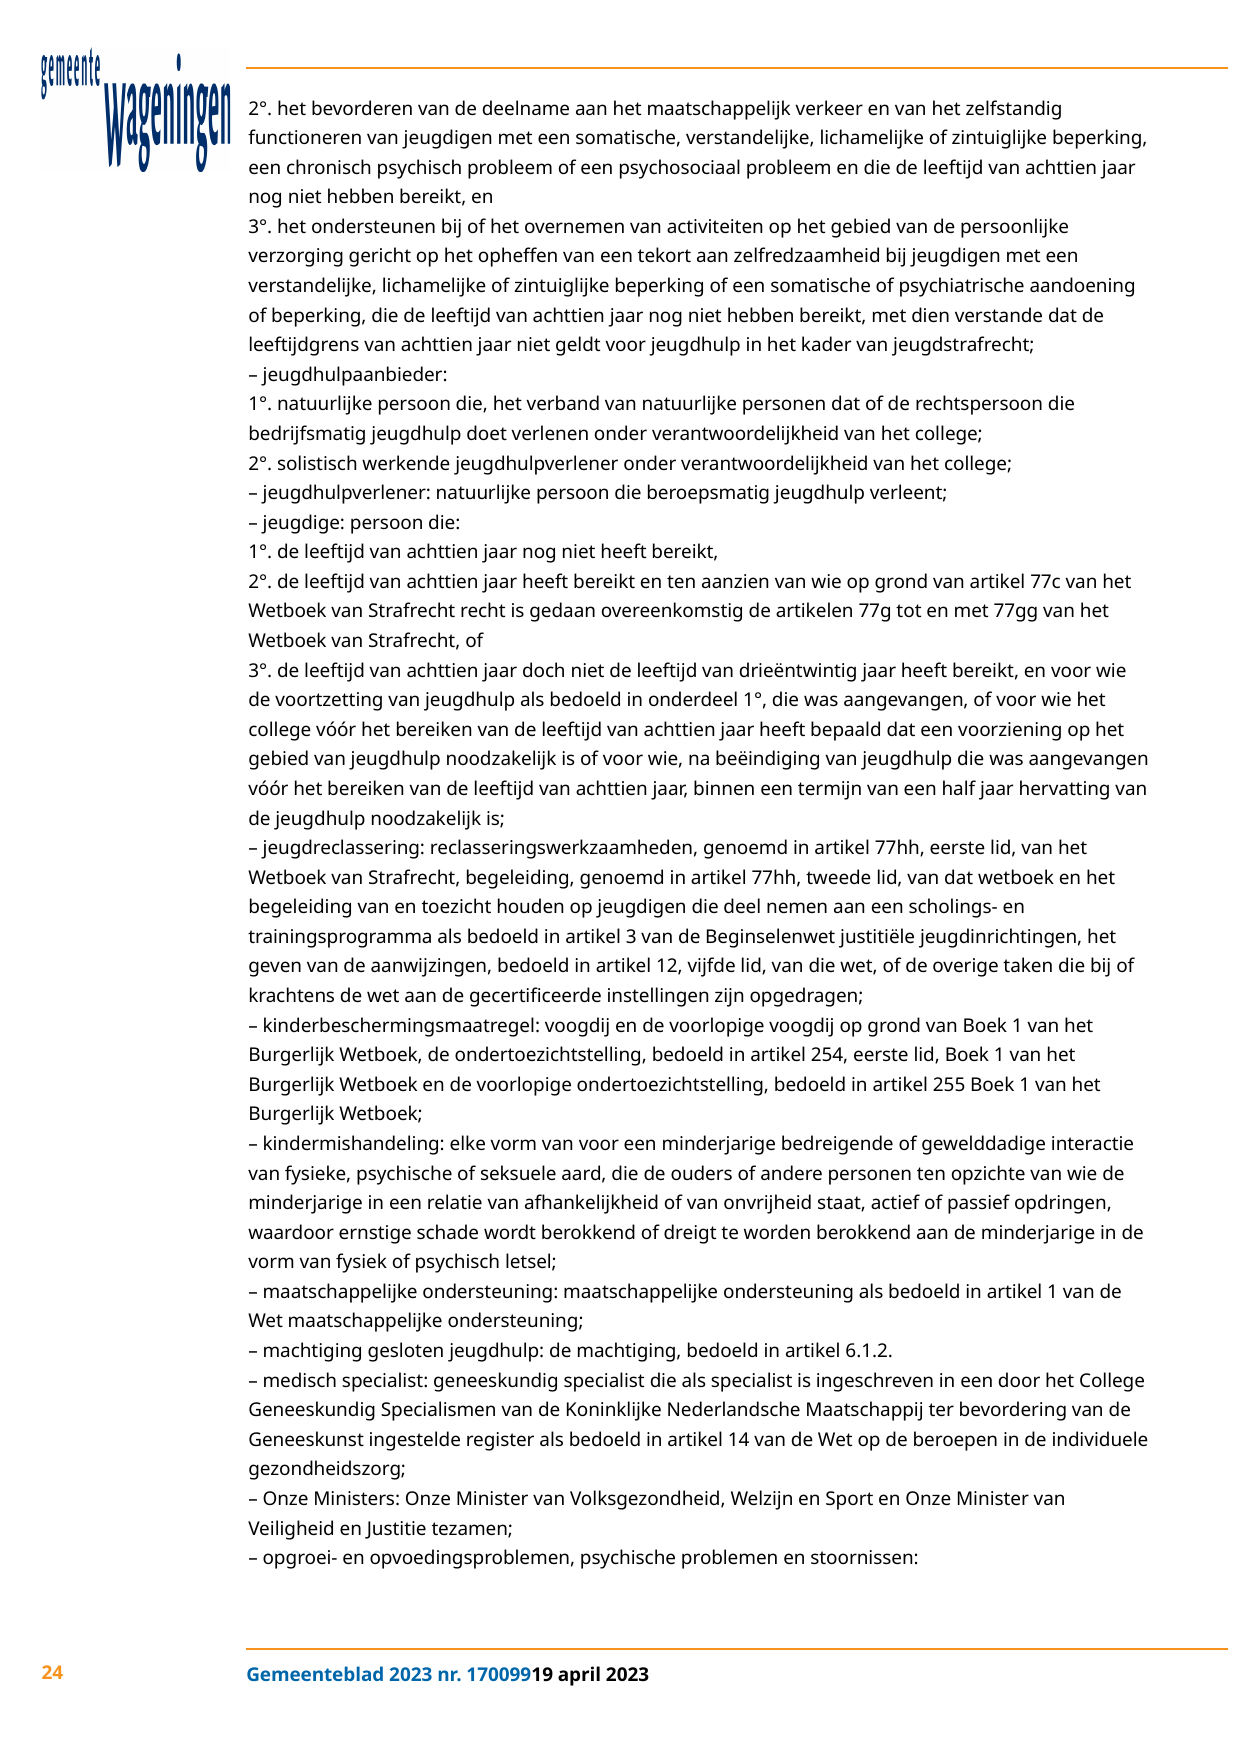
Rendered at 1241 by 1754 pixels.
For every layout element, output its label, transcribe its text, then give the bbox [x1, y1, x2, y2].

text – Onze Ministers: Onze Minister van Volksgezondheid, Welzijn en Sport en Onze Minister van Veiligheid en Justitie tezamen; [248, 1485, 1152, 1541]
text – kinderbeschermingsmaatregel: voogdij en de voorlopige voogdij op grond van Boek 1 van het Burgerlijk Wetboek, de ondertoezichtstelling, bedoeld in artikel 254, eerste lid, Boek 1 van het Burgerlijk Wetboek en de voorlopige ondertoezichtstelling, bedoeld in artikel 255 Boek 1 van het Burgerlijk Wetboek; [248, 1012, 1152, 1126]
text – maatschappelijke ondersteuning: maatschappelijke ondersteuning als bedoeld in artikel 1 van de Wet maatschappelijke ondersteuning; [248, 1278, 1152, 1333]
text – jeugdhulpaanbieder: [248, 361, 1152, 387]
text – kindermishandeling: elke vorm van voor een minderjarige bedreigende of gewelddadige interactie van fysieke, psychische of seksuele aard, die de ouders of andere personen ten opzichte van wie de minderjarige in een relatie van afhankelijkheid of van onvrijheid staat, actief of passief opdringen, waardoor ernstige schade wordt berokkend of dreigt te worden berokkend aan de minderjarige in de vorm van fysiek of psychisch letsel; [248, 1130, 1152, 1274]
text – opgroei- en opvoedingsproblemen, psychische problemen en stoornissen: [248, 1544, 1152, 1570]
text 1°. de leeftijd van achttien jaar nog niet heeft bereikt, [248, 538, 1152, 564]
text 3°. het ondersteunen bij of het overnemen van activiteiten op het gebied van de persoonlijke verzorging gericht op het opheffen van een tekort aan zelfredzaamheid bij jeugdigen met een verstandelijke, lichamelijke of zintuiglijke beperking of een somatische of psychiatrische aandoening of beperking, die de leeftijd van achttien jaar nog niet hebben bereikt, met dien verstande dat de leeftijdgrens van achttien jaar niet geldt voor jeugdhulp in het kader van jeugdstrafrecht; [248, 213, 1152, 357]
text – jeugdige: persoon die: [248, 509, 1152, 535]
text – jeugdreclassering: reclasseringswerkzaamheden, genoemd in artikel 77hh, eerste lid, van het Wetboek van Strafrecht, begeleiding, genoemd in artikel 77hh, tweede lid, van dat wetboek en het begeleiding van en toezicht houden op jeugdigen die deel nemen aan een scholings- en trainingsprogramma als bedoeld in artikel 3 van de Beginselenwet justitiële jeugdinrichtingen, het geven van de aanwijzingen, bedoeld in artikel 12, vijfde lid, van die wet, of de overige taken die bij of krachtens de wet aan de gecertificeerde instellingen zijn opgedragen; [248, 834, 1152, 1008]
picture [41, 47, 231, 172]
text 1°. natuurlijke persoon die, het verband van natuurlijke personen dat of de rechtspersoon die bedrijfsmatig jeugdhulp doet verlenen onder verantwoordelijkheid van het college; [248, 391, 1152, 446]
text 2°. het bevorderen van de deelname aan het maatschappelijk verkeer en van het zelfstandig functioneren van jeugdigen met een somatische, verstandelijke, lichamelijke of zintuiglijke beperking, een chronisch psychisch probleem of een psychosociaal probleem en die de leeftijd van achttien jaar nog niet hebben bereikt, en [248, 95, 1152, 209]
text – medisch specialist: geneeskundig specialist die als specialist is ingeschreven in een door het College Geneeskundig Specialismen van de Koninklijke Nederlandsche Maatschappij ter bevordering van de Geneeskunst ingestelde register als bedoeld in artikel 14 van de Wet op de beroepen in de individuele gezondheidszorg; [248, 1367, 1152, 1481]
text – jeugdhulpverlener: natuurlijke persoon die beroepsmatig jeugdhulp verleent; [248, 479, 1152, 505]
text 3°. de leeftijd van achttien jaar doch niet de leeftijd van drieëntwintig jaar heeft bereikt, en voor wie de voortzetting van jeugdhulp als bedoeld in onderdeel 1°, die was aangevangen, of voor wie het college vóór het bereiken van de leeftijd van achttien jaar heeft bepaald dat een voorziening op het gebied van jeugdhulp noodzakelijk is of voor wie, na beëindiging van jeugdhulp die was aangevangen vóór het bereiken van de leeftijd van achttien jaar, binnen een termijn van een half jaar hervatting van de jeugdhulp noodzakelijk is; [248, 657, 1152, 831]
text 2°. de leeftijd van achttien jaar heeft bereikt en ten aanzien van wie op grond van artikel 77c van het Wetboek van Strafrecht recht is gedaan overeenkomstig de artikelen 77g tot en met 77gg van het Wetboek van Strafrecht, of [248, 568, 1152, 653]
text – machtiging gesloten jeugdhulp: de machtiging, bedoeld in artikel 6.1.2. [248, 1337, 1152, 1363]
text 2°. solistisch werkende jeugdhulpverlener onder verantwoordelijkheid van het college; [248, 450, 1152, 476]
